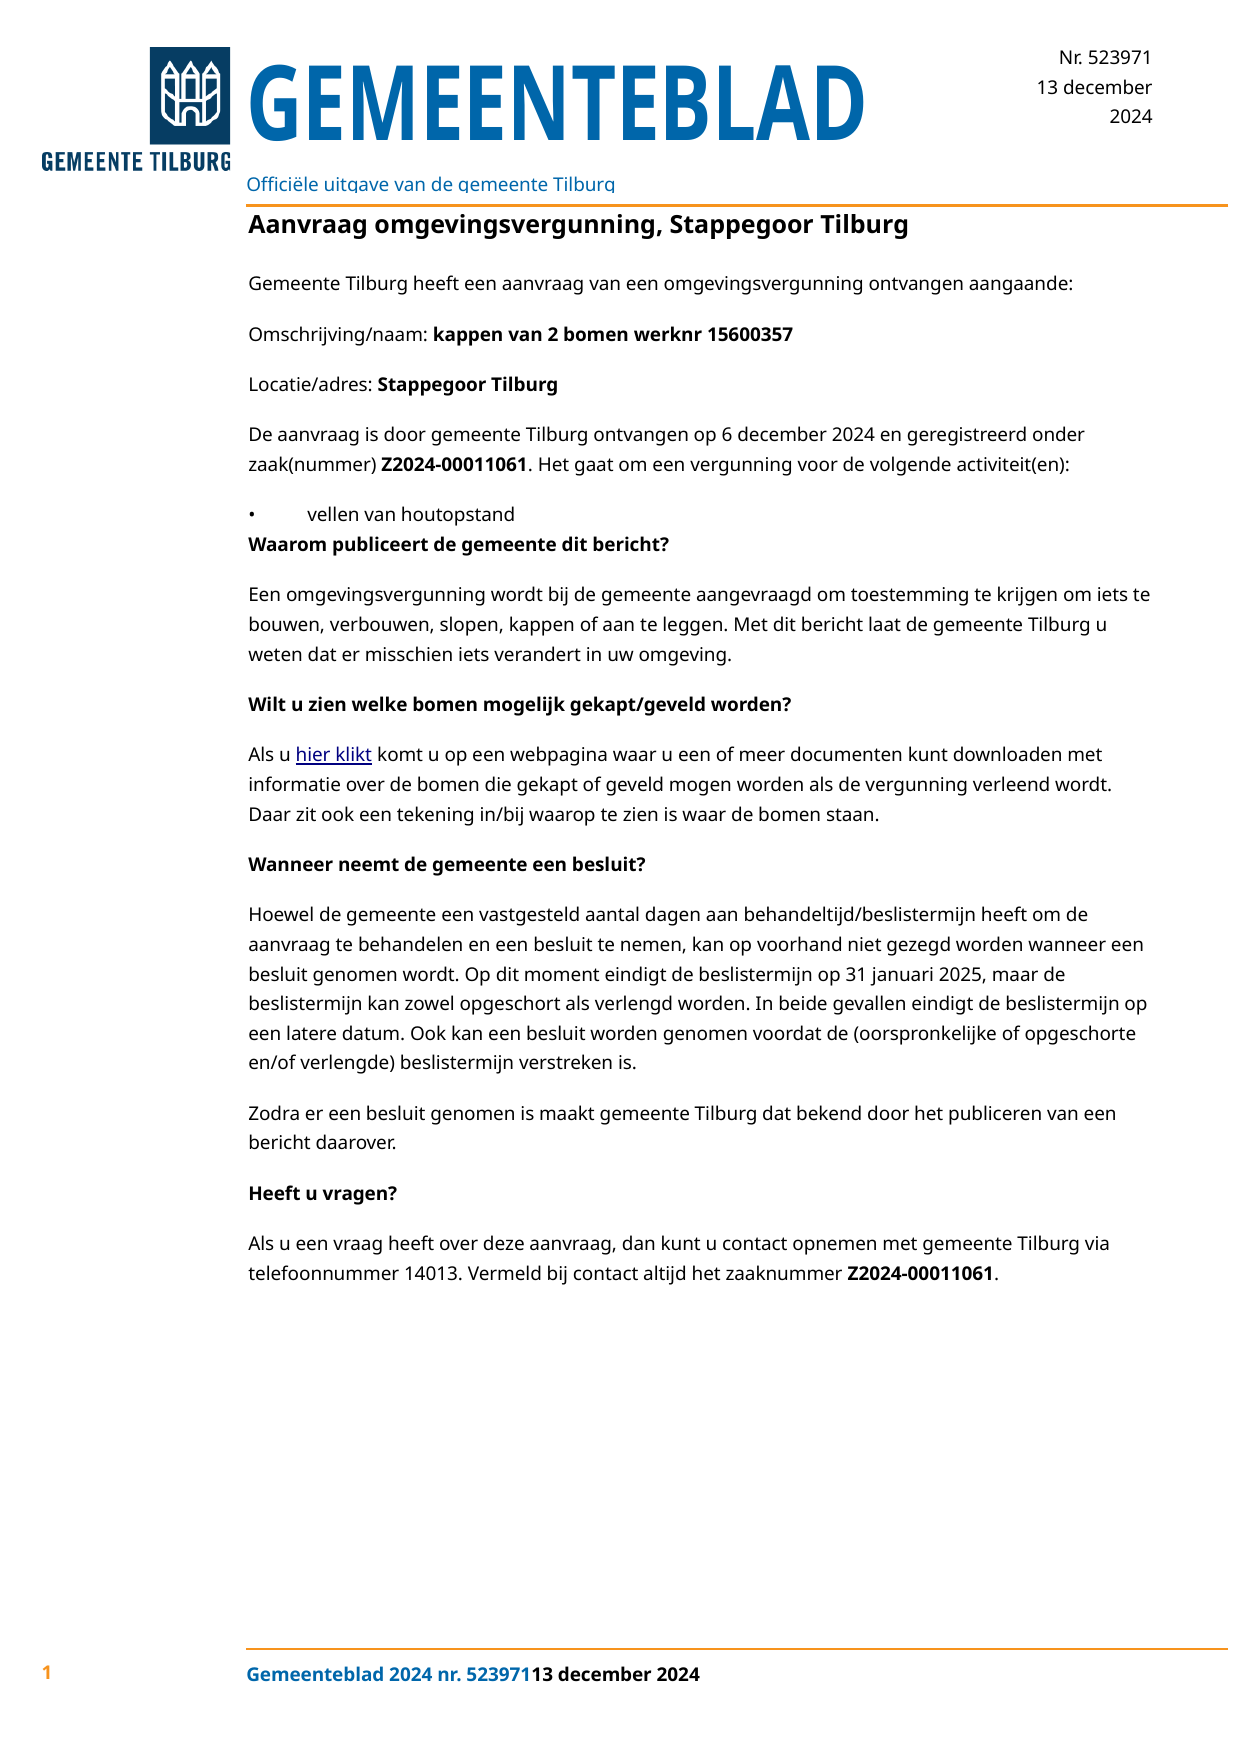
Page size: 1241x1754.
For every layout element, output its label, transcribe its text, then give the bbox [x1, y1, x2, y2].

text Hoewel de gemeente een vastgesteld aantal dagen aan behandeltijd/beslistermijn heeft om de aanvraag te behandelen en een besluit te nemen, kan op voorhand niet gezegd worden wanneer een besluit genomen wordt. Op dit moment eindigt de beslistermijn op 31 januari 2025, maar de beslistermijn kan zowel opgeschort als verlengd worden. In beide gevallen eindigt de beslistermijn op een latere datum. Ook kan een besluit worden genomen voordat de (oorspronkelijke of opgeschorte en/of verlengde) beslistermijn verstreken is. [248, 902, 1152, 1075]
text Aanvraag omgevingsvergunning, Stappegoor Tilburg [248, 207, 1152, 241]
text Locatie/adres: Stappegoor Tilburg [248, 371, 1152, 397]
text Wanneer neemt de gemeente een besluit? [248, 851, 1152, 877]
text Heeft u vragen? [248, 1180, 1152, 1206]
picture [41, 47, 231, 172]
text Een omgevingsvergunning wordt bij de gemeente aangevraagd om toestemming te krijgen om iets te bouwen, verbouwen, slopen, kappen of aan te leggen. Met dit bericht laat de gemeente Tilburg u weten dat er misschien iets verandert in uw omgeving. [248, 582, 1152, 666]
text Omschrijving/naam: kappen van 2 bomen werknr 15600357 [248, 321, 1152, 346]
text Gemeente Tilburg heeft een aanvraag van een omgevingsvergunning ontvangen aangaande: [248, 270, 1152, 296]
text Waarom publiceert de gemeente dit bericht? [248, 531, 1152, 557]
text De aanvraag is door gemeente Tilburg ontvangen op 6 december 2024 en geregistreerd onder zaak(nummer) Z2024-00011061. Het gaat om een vergunning voor de volgende activiteit(en): [248, 422, 1152, 477]
list vellen van houtopstand [248, 502, 1152, 527]
text Wilt u zien welke bomen mogelijk gekapt/geveld worden? [248, 691, 1152, 717]
text Als u een vraag heeft over deze aanvraag, dan kunt u contact opnemen met gemeente Tilburg via telefoonnummer 14013. Vermeld bij contact altijd het zaaknummer Z2024-00011061. [248, 1230, 1152, 1286]
text Als u hier klikt komt u op een webpagina waar u een of meer documenten kunt downloaden met informatie over de bomen die gekapt of geveld mogen worden als de vergunning verleend wordt. Daar zit ook een tekening in/bij waarop te zien is waar de bomen staan. [248, 742, 1152, 826]
text Zodra er een besluit genomen is maakt gemeente Tilburg dat bekend door het publiceren van een bericht daarover. [248, 1100, 1152, 1155]
